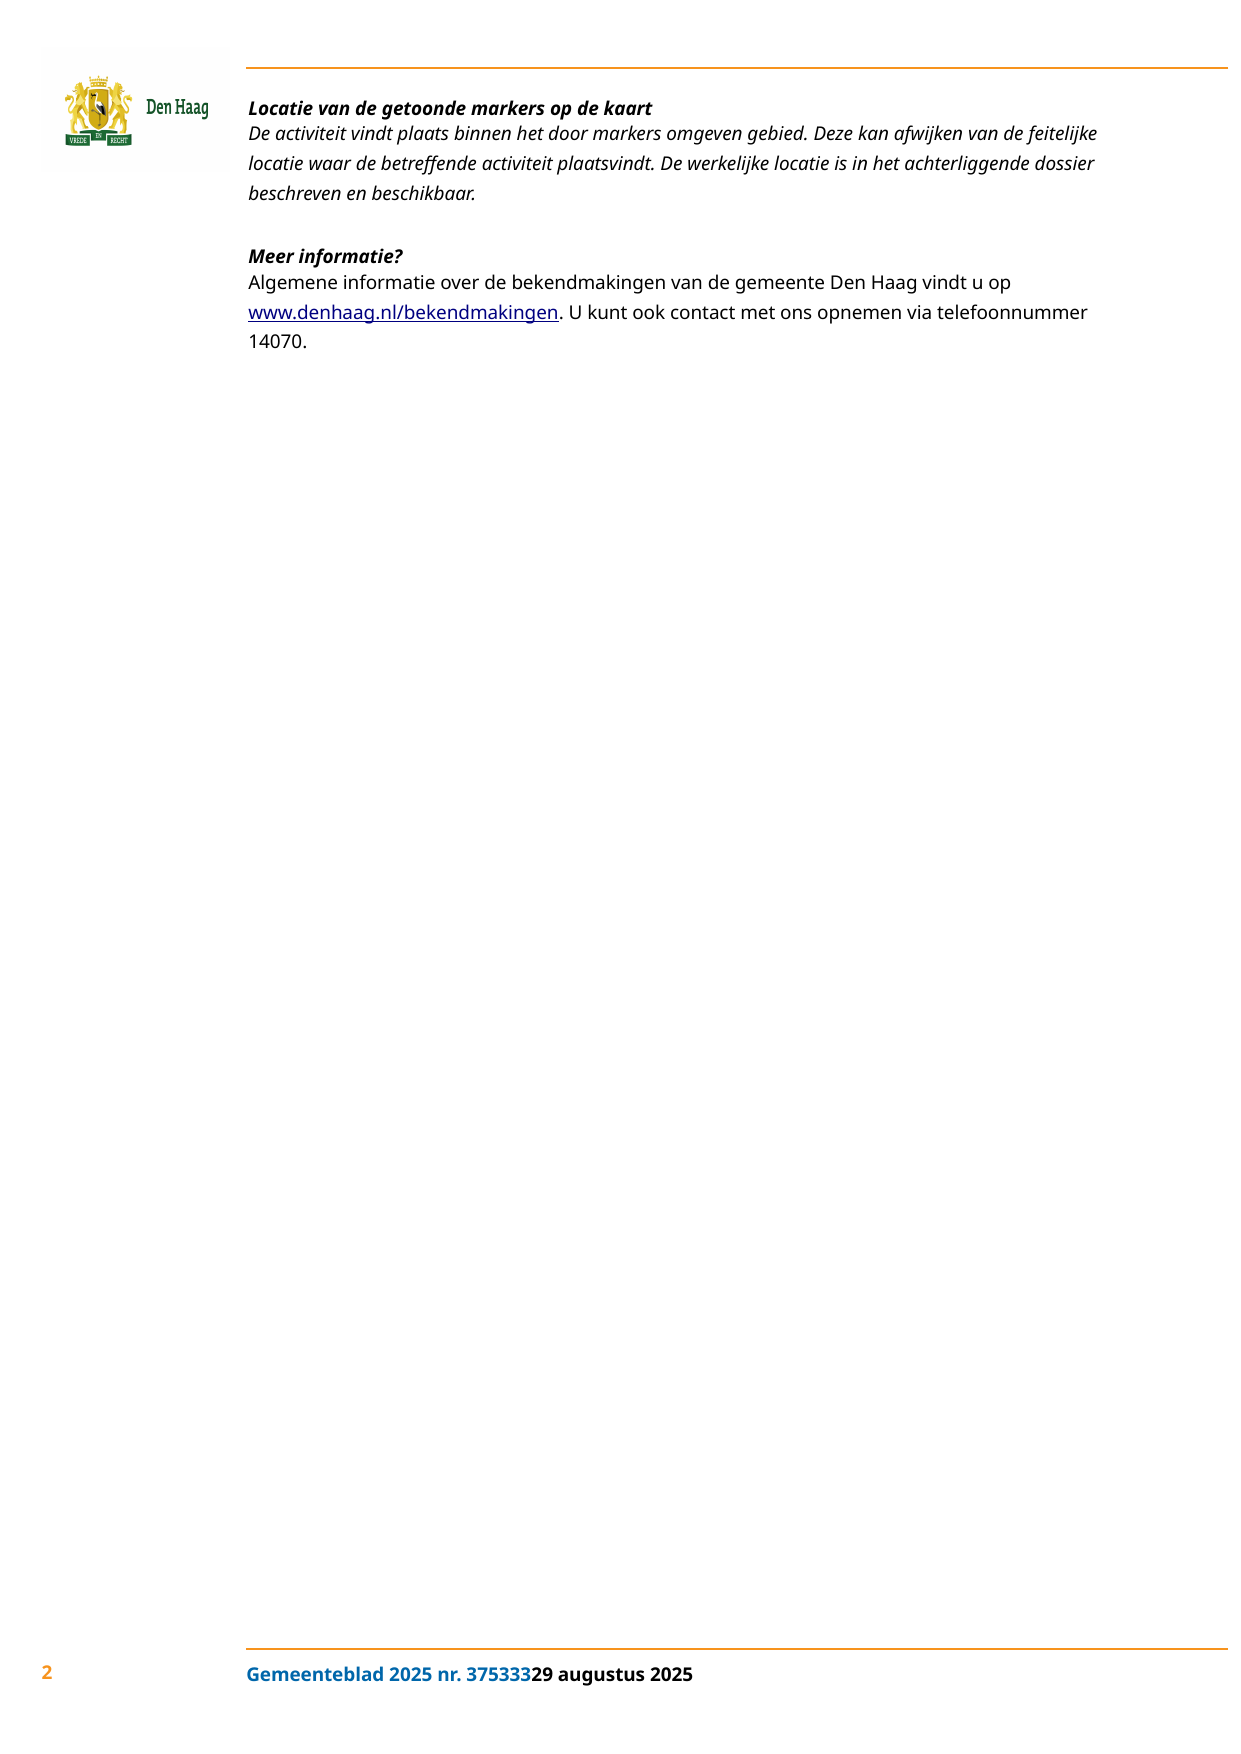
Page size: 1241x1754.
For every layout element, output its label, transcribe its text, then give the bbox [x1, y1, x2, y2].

text De activiteit vindt plaats binnen het door markers omgeven gebied. Deze kan afwijken van de feitelijke locatie waar de betreffende activiteit plaatsvindt. De werkelijke locatie is in het achterliggende dossier beschreven en beschikbaar. [248, 121, 1152, 205]
text Locatie van de getoonde markers op de kaart [248, 95, 1152, 121]
text Algemene informatie over de bekendmakingen van de gemeente Den Haag vindt u op www.denhaag.nl/bekendmakingen. U kunt ook contact met ons opnemen via telefoonnummer 14070. [248, 269, 1152, 354]
picture [41, 47, 231, 172]
text Meer informatie? [248, 244, 1152, 269]
